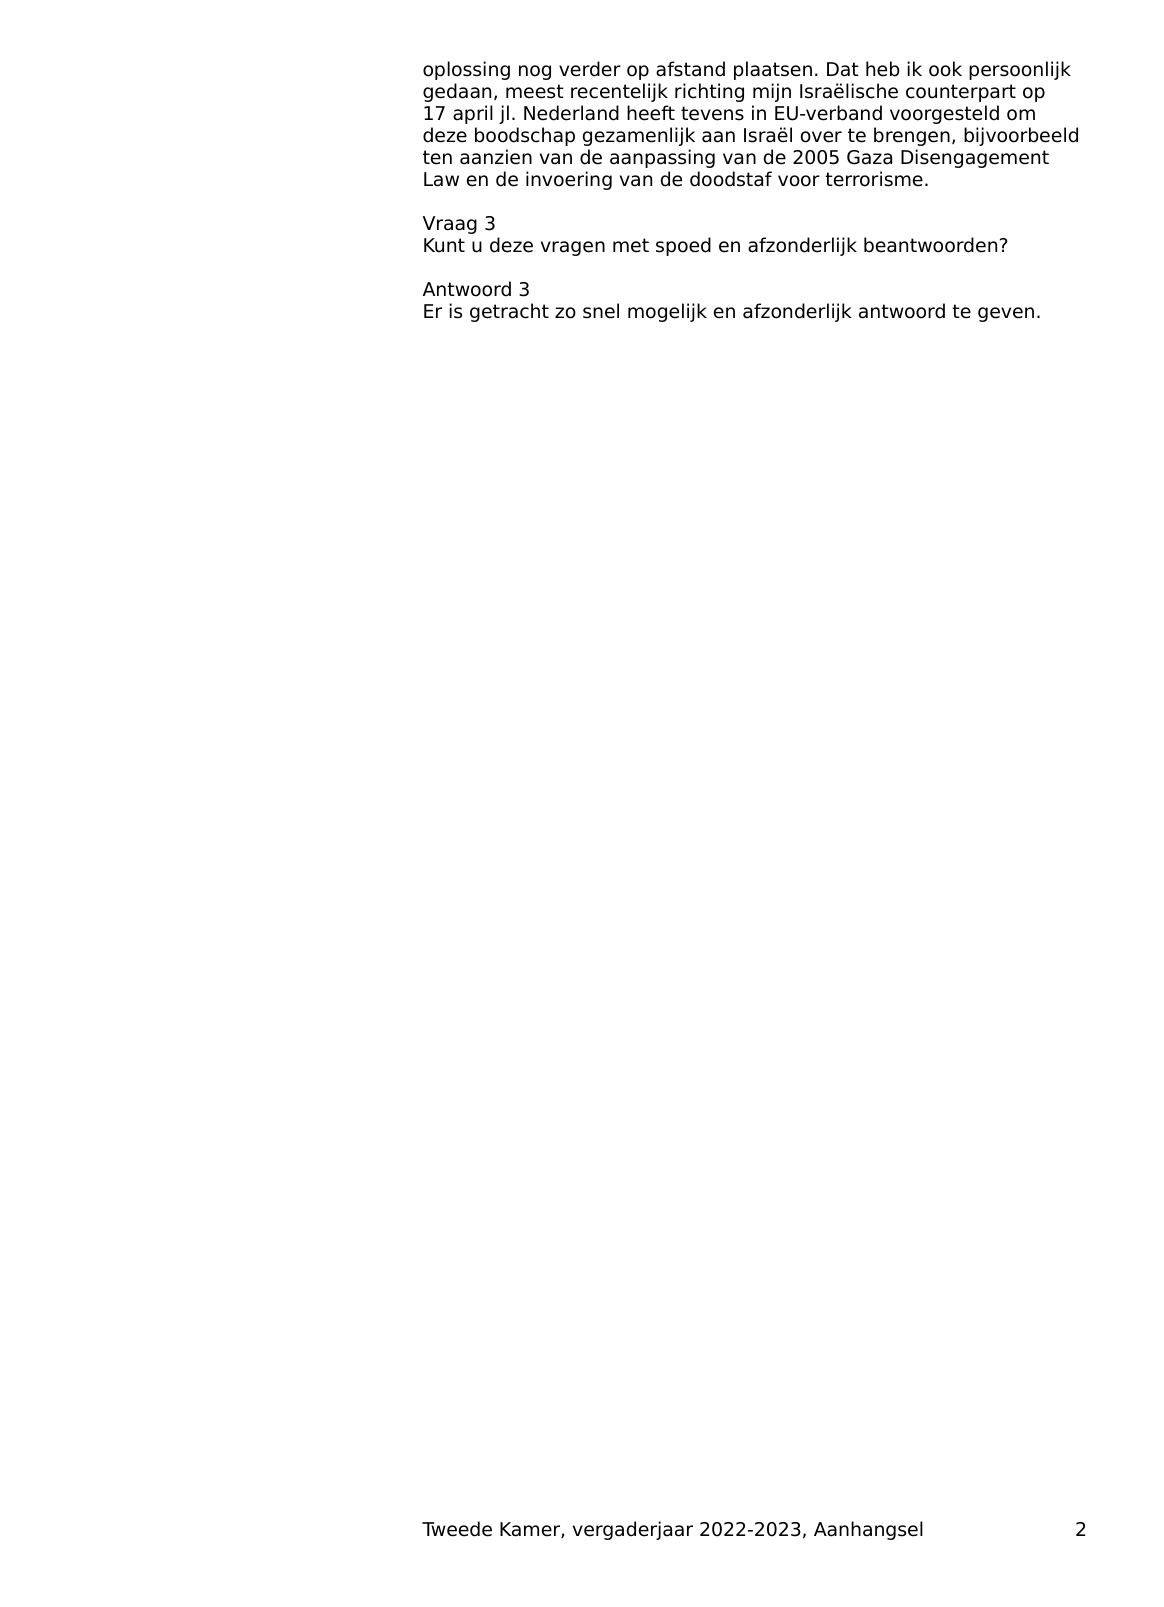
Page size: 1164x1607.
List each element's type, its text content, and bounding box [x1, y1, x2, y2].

text Antwoord 3 [422, 279, 1087, 301]
text Vraag 3 [422, 213, 1087, 235]
text Er is getracht zo snel mogelijk en afzonderlijk antwoord te geven. [422, 301, 1087, 323]
text oplossing nog verder op afstand plaatsen. Dat heb ik ook persoonlijk gedaan, meest recentelijk richting mijn Israëlische counterpart op 17 april jl. Nederland heeft tevens in EU-verband voorgesteld om deze boodschap gezamenlijk aan Israël over te brengen, bijvoorbeeld ten aanzien van de aanpassing van de 2005 Gaza Disengagement Law en de invoering van de doodstaf voor terrorisme. [422, 59, 1087, 191]
text Kunt u deze vragen met spoed en afzonderlijk beantwoorden? [422, 235, 1087, 257]
